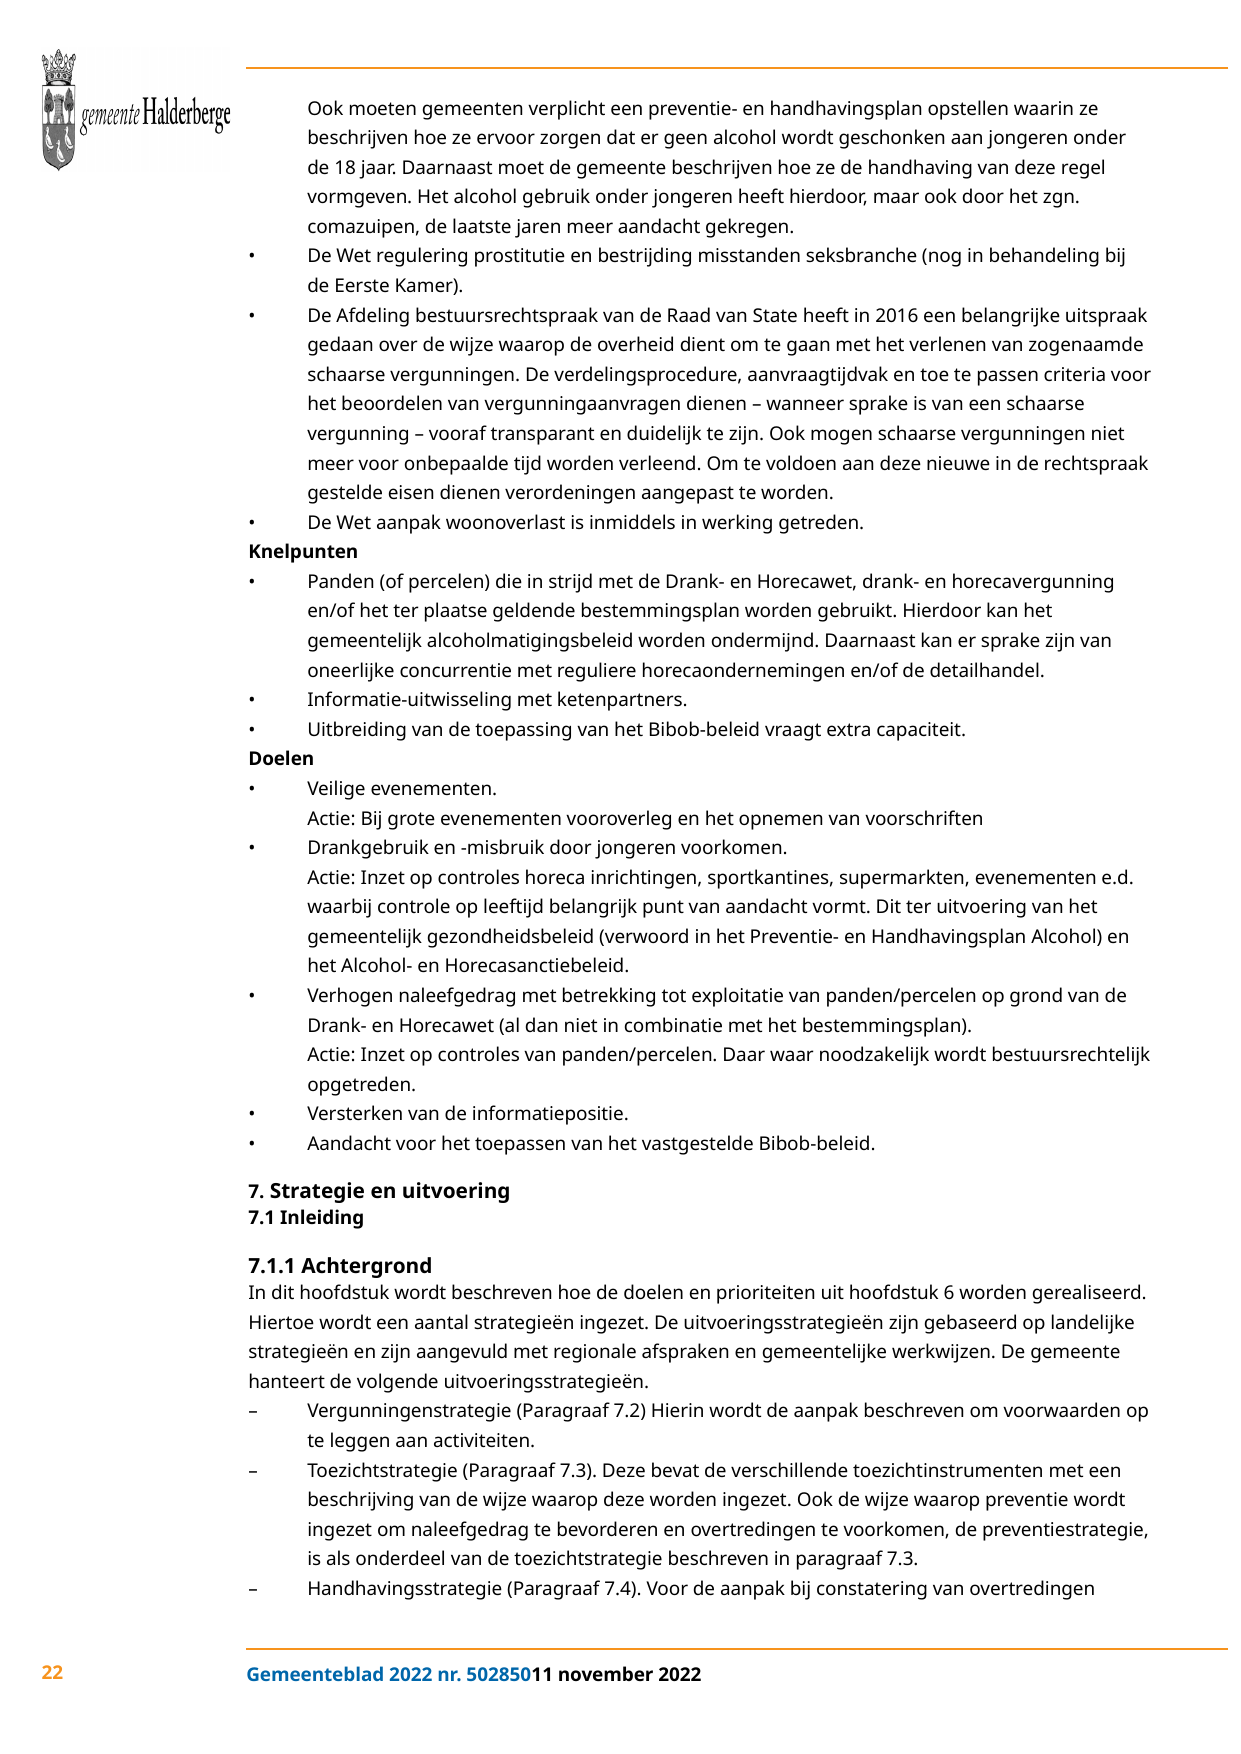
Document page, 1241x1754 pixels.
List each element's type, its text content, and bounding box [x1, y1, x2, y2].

list De Afdeling bestuursrechtspraak van de Raad van State heeft in 2016 een belangrijke uitspraak gedaan over de wijze waarop de overheid dient om te gaan met het verlenen van zogenaamde schaarse vergunningen. De verdelingsprocedure, aanvraagtijdvak en toe te passen criteria voor het beoordelen van vergunningaanvragen dienen – wanneer sprake is van een schaarse vergunning – vooraf transparant en duidelijk te zijn. Ook mogen schaarse vergunningen niet meer voor onbepaalde tijd worden verleend. Om te voldoen aan deze nieuwe in de rechtspraak gestelde eisen dienen verordeningen aangepast te worden. [248, 302, 1152, 505]
list Ook moeten gemeenten verplicht een preventie- en handhavingsplan opstellen waarin ze beschrijven hoe ze ervoor zorgen dat er geen alcohol wordt geschonken aan jongeren onder de 18 jaar. Daarnaast moet de gemeente beschrijven hoe ze de handhaving van deze regel vormgeven. Het alcohol gebruik onder jongeren heeft hierdoor, maar ook door het zgn. comazuipen, de laatste jaren meer aandacht gekregen. [248, 95, 1152, 239]
list Toezichtstrategie (Paragraaf 7.3). Deze bevat de verschillende toezichtinstrumenten met een beschrijving van de wijze waarop deze worden ingezet. Ook de wijze waarop preventie wordt ingezet om naleefgedrag te bevorderen en overtredingen te voorkomen, de preventiestrategie, is als onderdeel van de toezichtstrategie beschreven in paragraaf 7.3. [248, 1457, 1152, 1571]
list Verhogen naleefgedrag met betrekking tot exploitatie van panden/percelen op grond van de Drank- en Horecawet (al dan niet in combinatie met het bestemmingsplan). [248, 982, 1152, 1038]
list Informatie-uitwisseling met ketenpartners. [248, 686, 1152, 712]
list Panden (of percelen) die in strijd met de Drank- en Horecawet, drank- en horecavergunning en/of het ter plaatse geldende bestemmingsplan worden gebruikt. Hierdoor kan het gemeentelijk alcoholmatigingsbeleid worden ondermijnd. Daarnaast kan er sprake zijn van oneerlijke concurrentie met reguliere horecaondernemingen en/of de detailhandel. [248, 568, 1152, 683]
list Actie: Inzet op controles van panden/percelen. Daar waar noodzakelijk wordt bestuursrechtelijk opgetreden. [248, 1041, 1152, 1097]
text 7.1.1 Achtergrond [248, 1251, 1152, 1279]
list Actie: Inzet op controles horeca inrichtingen, sportkantines, supermarkten, evenementen e.d. waarbij controle op leeftijd belangrijk punt van aandacht vormt. Dit ter uitvoering van het gemeentelijk gezondheidsbeleid (verwoord in het Preventie- en Handhavingsplan Alcohol) en het Alcohol- en Horecasanctiebeleid. [248, 864, 1152, 978]
list De Wet regulering prostitutie en bestrijding misstanden seksbranche (nog in behandeling bij de Eerste Kamer). [248, 243, 1152, 298]
text 7. Strategie en uitvoering [248, 1176, 1152, 1204]
text 7.1 Inleiding [248, 1204, 1152, 1230]
text Doelen [248, 746, 1152, 771]
picture [41, 47, 231, 172]
list Vergunningenstrategie (Paragraaf 7.2) Hierin wordt de aanpak beschreven om voorwaarden op te leggen aan activiteiten. [248, 1398, 1152, 1453]
text In dit hoofdstuk wordt beschreven hoe de doelen en prioriteiten uit hoofdstuk 6 worden gerealiseerd. Hiertoe wordt een aantal strategieën ingezet. De uitvoeringsstrategieën zijn gebaseerd op landelijke strategieën en zijn aangevuld met regionale afspraken en gemeentelijke werkwijzen. De gemeente hanteert de volgende uitvoeringsstrategieën. [248, 1279, 1152, 1394]
list Veilige evenementen. [248, 775, 1152, 801]
list Versterken van de informatiepositie. [248, 1101, 1152, 1126]
list Actie: Bij grote evenementen vooroverleg en het opnemen van voorschriften [248, 805, 1152, 831]
list Handhavingsstrategie (Paragraaf 7.4). Voor de aanpak bij constatering van overtredingen [248, 1575, 1152, 1601]
list Drankgebruik en -misbruik door jongeren voorkomen. [248, 834, 1152, 860]
text Knelpunten [248, 538, 1152, 564]
list De Wet aanpak woonoverlast is inmiddels in werking getreden. [248, 509, 1152, 535]
list Aandacht voor het toepassen van het vastgestelde Bibob-beleid. [248, 1130, 1152, 1156]
list Uitbreiding van de toepassing van het Bibob-beleid vraagt extra capaciteit. [248, 716, 1152, 742]
